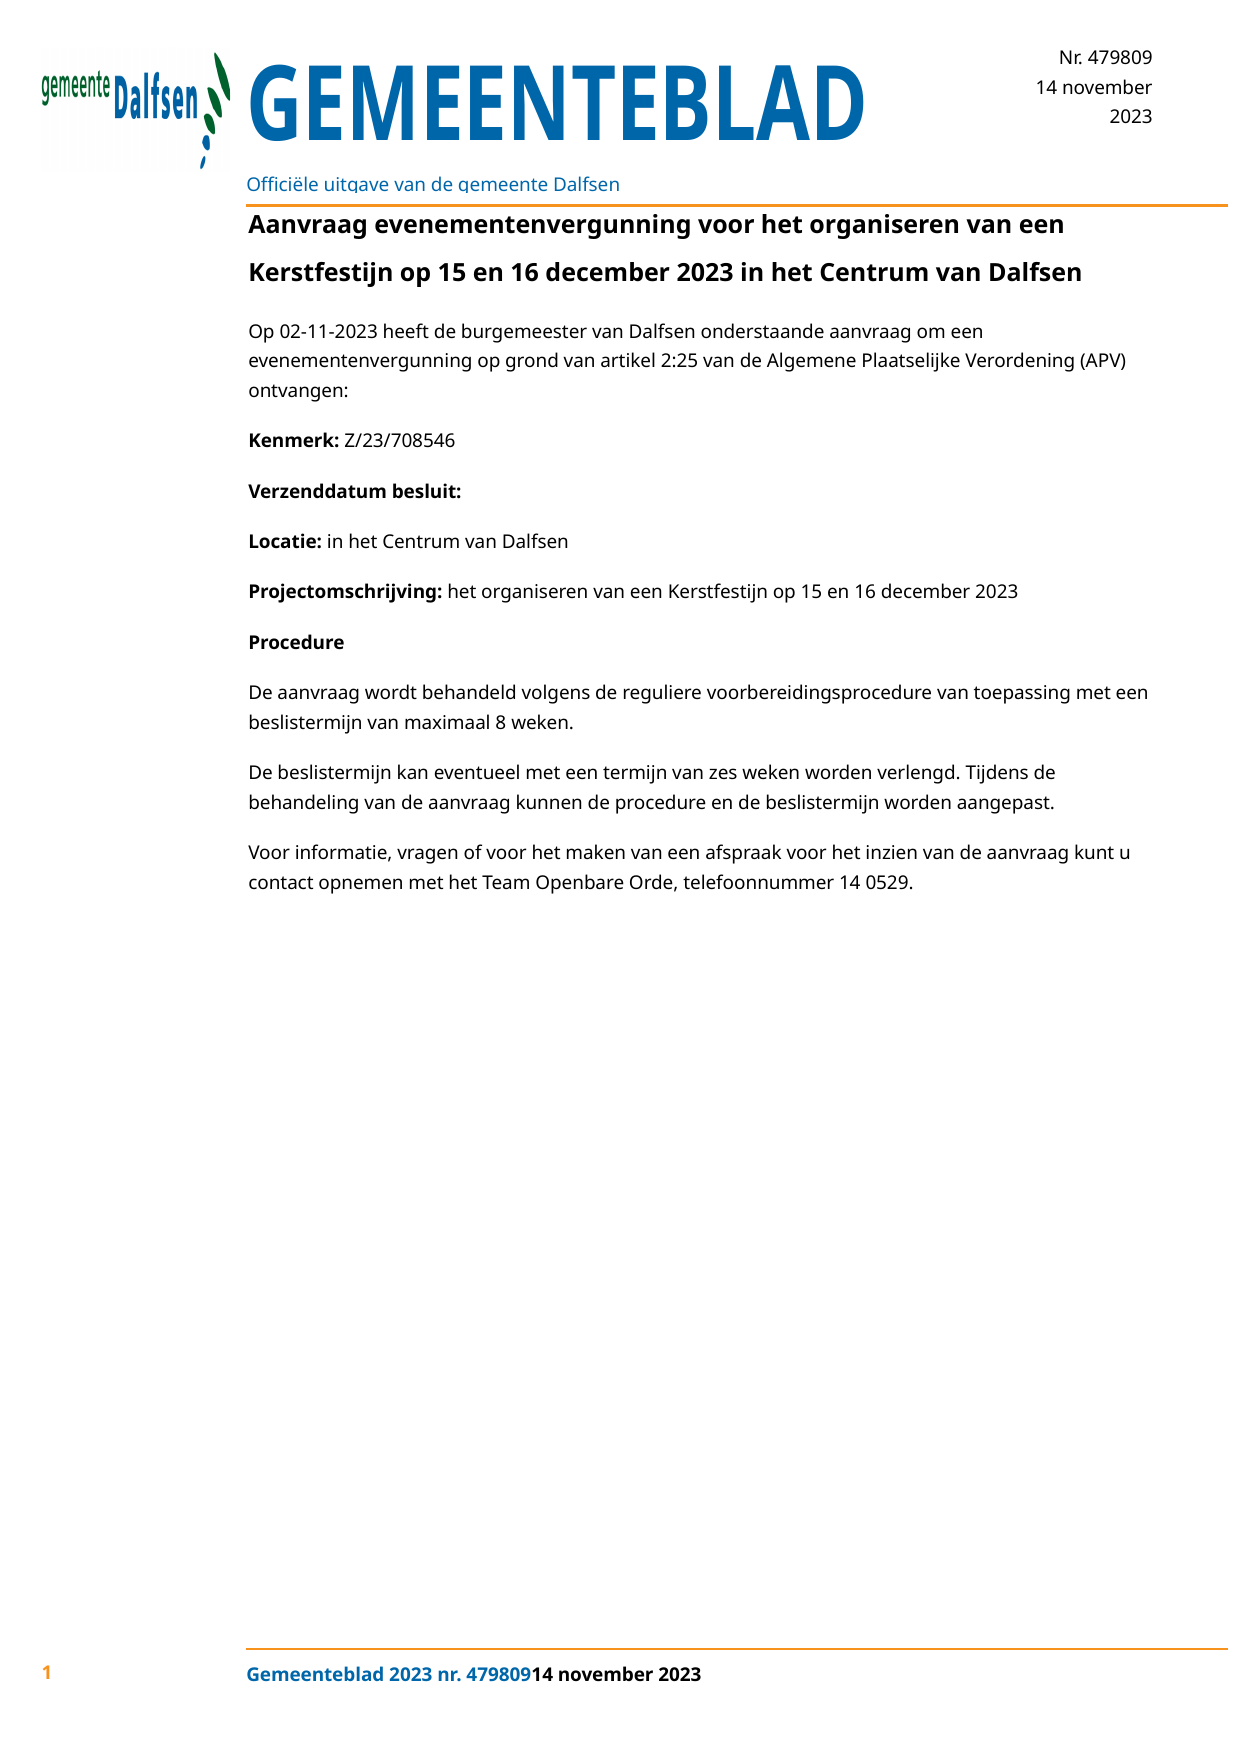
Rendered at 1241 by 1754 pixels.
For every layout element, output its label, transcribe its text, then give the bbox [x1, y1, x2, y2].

text Kenmerk: Z/23/708546 [248, 427, 1152, 453]
text Op 02-11-2023 heeft de burgemeester van Dalfsen onderstaande aanvraag om een evenementenvergunning op grond van artikel 2:25 van de Algemene Plaatselijke Verordening (APV) ontvangen: [248, 318, 1152, 403]
text De aanvraag wordt behandeld volgens de reguliere voorbereidingsprocedure van toepassing met een beslistermijn van maximaal 8 weken. [248, 679, 1152, 735]
text Verzenddatum besluit: [248, 478, 1152, 504]
text Projectomschrijving: het organiseren van een Kerstfestijn op 15 en 16 december 2023 [248, 579, 1152, 604]
text Locatie: in het Centrum van Dalfsen [248, 528, 1152, 554]
text Voor informatie, vragen of voor het maken van een afspraak voor het inzien van de aanvraag kunt u contact opnemen met het Team Openbare Orde, telefoonnummer 14 0529. [248, 839, 1152, 895]
picture [41, 47, 231, 172]
text Aanvraag evenementenvergunning voor het organiseren van een Kerstfestijn op 15 en 16 december 2023 in het Centrum van Dalfsen [248, 207, 1152, 288]
text De beslistermijn kan eventueel met een termijn van zes weken worden verlengd. Tijdens de behandeling van de aanvraag kunnen de procedure en de beslistermijn worden aangepast. [248, 759, 1152, 815]
text Procedure [248, 629, 1152, 655]
